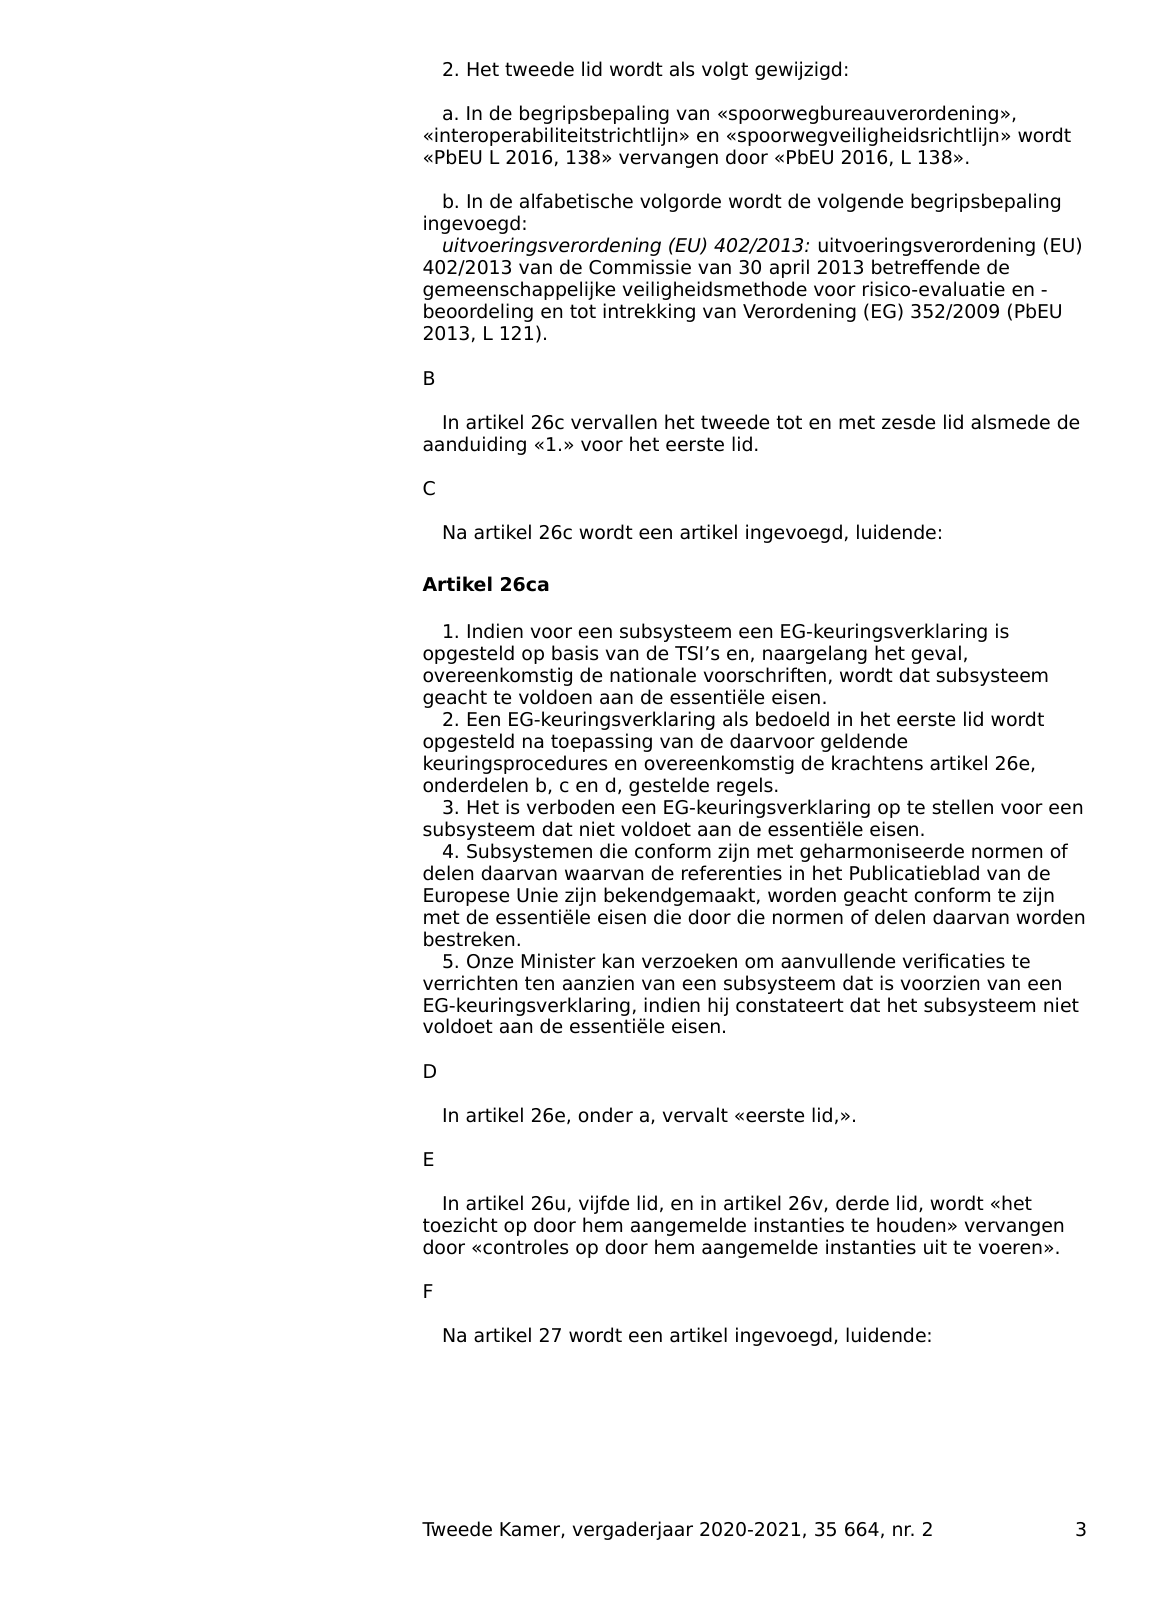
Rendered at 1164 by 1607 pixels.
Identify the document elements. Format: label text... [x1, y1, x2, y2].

text b. In de alfabetische volgorde wordt de volgende begripsbepaling ingevoegd: [422, 191, 1087, 235]
text B [422, 367, 1087, 389]
text C [422, 478, 1087, 500]
text a. In de begripsbepaling van «spoorwegbureauverordening», «interoperabiliteitstrichtlijn» en «spoorwegveiligheidsrichtlijn» wordt «PbEU L 2016, 138» vervangen door «PbEU 2016, L 138». [422, 103, 1087, 169]
text 5. Onze Minister kan verzoeken om aanvullende verificaties te verrichten ten aanzien van een subsysteem dat is voorzien van een EG-keuringsverklaring, indien hij constateert dat het subsysteem niet voldoet aan de essentiële eisen. [422, 951, 1087, 1038]
text uitvoeringsverordening (EU) 402/2013: uitvoeringsverordening (EU) 402/2013 van de Commissie van 30 april 2013 betreffende de gemeenschappelijke veiligheidsmethode voor risico-evaluatie en -beoordeling en tot intrekking van Verordening (EG) 352/2009 (PbEU 2013, L 121). [422, 235, 1087, 345]
text E [422, 1149, 1087, 1171]
text 4. Subsystemen die conform zijn met geharmoniseerde normen of delen daarvan waarvan de referenties in het Publicatieblad van de Europese Unie zijn bekendgemaakt, worden geacht conform te zijn met de essentiële eisen die door die normen of delen daarvan worden bestreken. [422, 841, 1087, 951]
text Na artikel 26c wordt een artikel ingevoegd, luidende: [422, 522, 1087, 544]
text 1. Indien voor een subsysteem een EG-keuringsverklaring is opgesteld op basis van de TSI’s en, naargelang het geval, overeenkomstig de nationale voorschriften, wordt dat subsysteem geacht te voldoen aan de essentiële eisen. [422, 621, 1087, 709]
text 3. Het is verboden een EG-keuringsverklaring op te stellen voor een subsysteem dat niet voldoet aan de essentiële eisen. [422, 797, 1087, 841]
text D [422, 1061, 1087, 1083]
text In artikel 26c vervallen het tweede tot en met zesde lid alsmede de aanduiding «1.» voor het eerste lid. [422, 412, 1087, 456]
text 2. Een EG-keuringsverklaring als bedoeld in het eerste lid wordt opgesteld na toepassing van de daarvoor geldende keuringsprocedures en overeenkomstig de krachtens artikel 26e, onderdelen b, c en d, gestelde regels. [422, 709, 1087, 797]
text 2. Het tweede lid wordt als volgt gewijzigd: [422, 59, 1087, 81]
subtitle Artikel 26ca [422, 574, 1087, 596]
text In artikel 26e, onder a, vervalt «eerste lid,». [422, 1105, 1087, 1127]
text F [422, 1281, 1087, 1303]
text Na artikel 27 wordt een artikel ingevoegd, luidende: [422, 1325, 1087, 1347]
text In artikel 26u, vijfde lid, en in artikel 26v, derde lid, wordt «het toezicht op door hem aangemelde instanties te houden» vervangen door «controles op door hem aangemelde instanties uit te voeren». [422, 1193, 1087, 1259]
